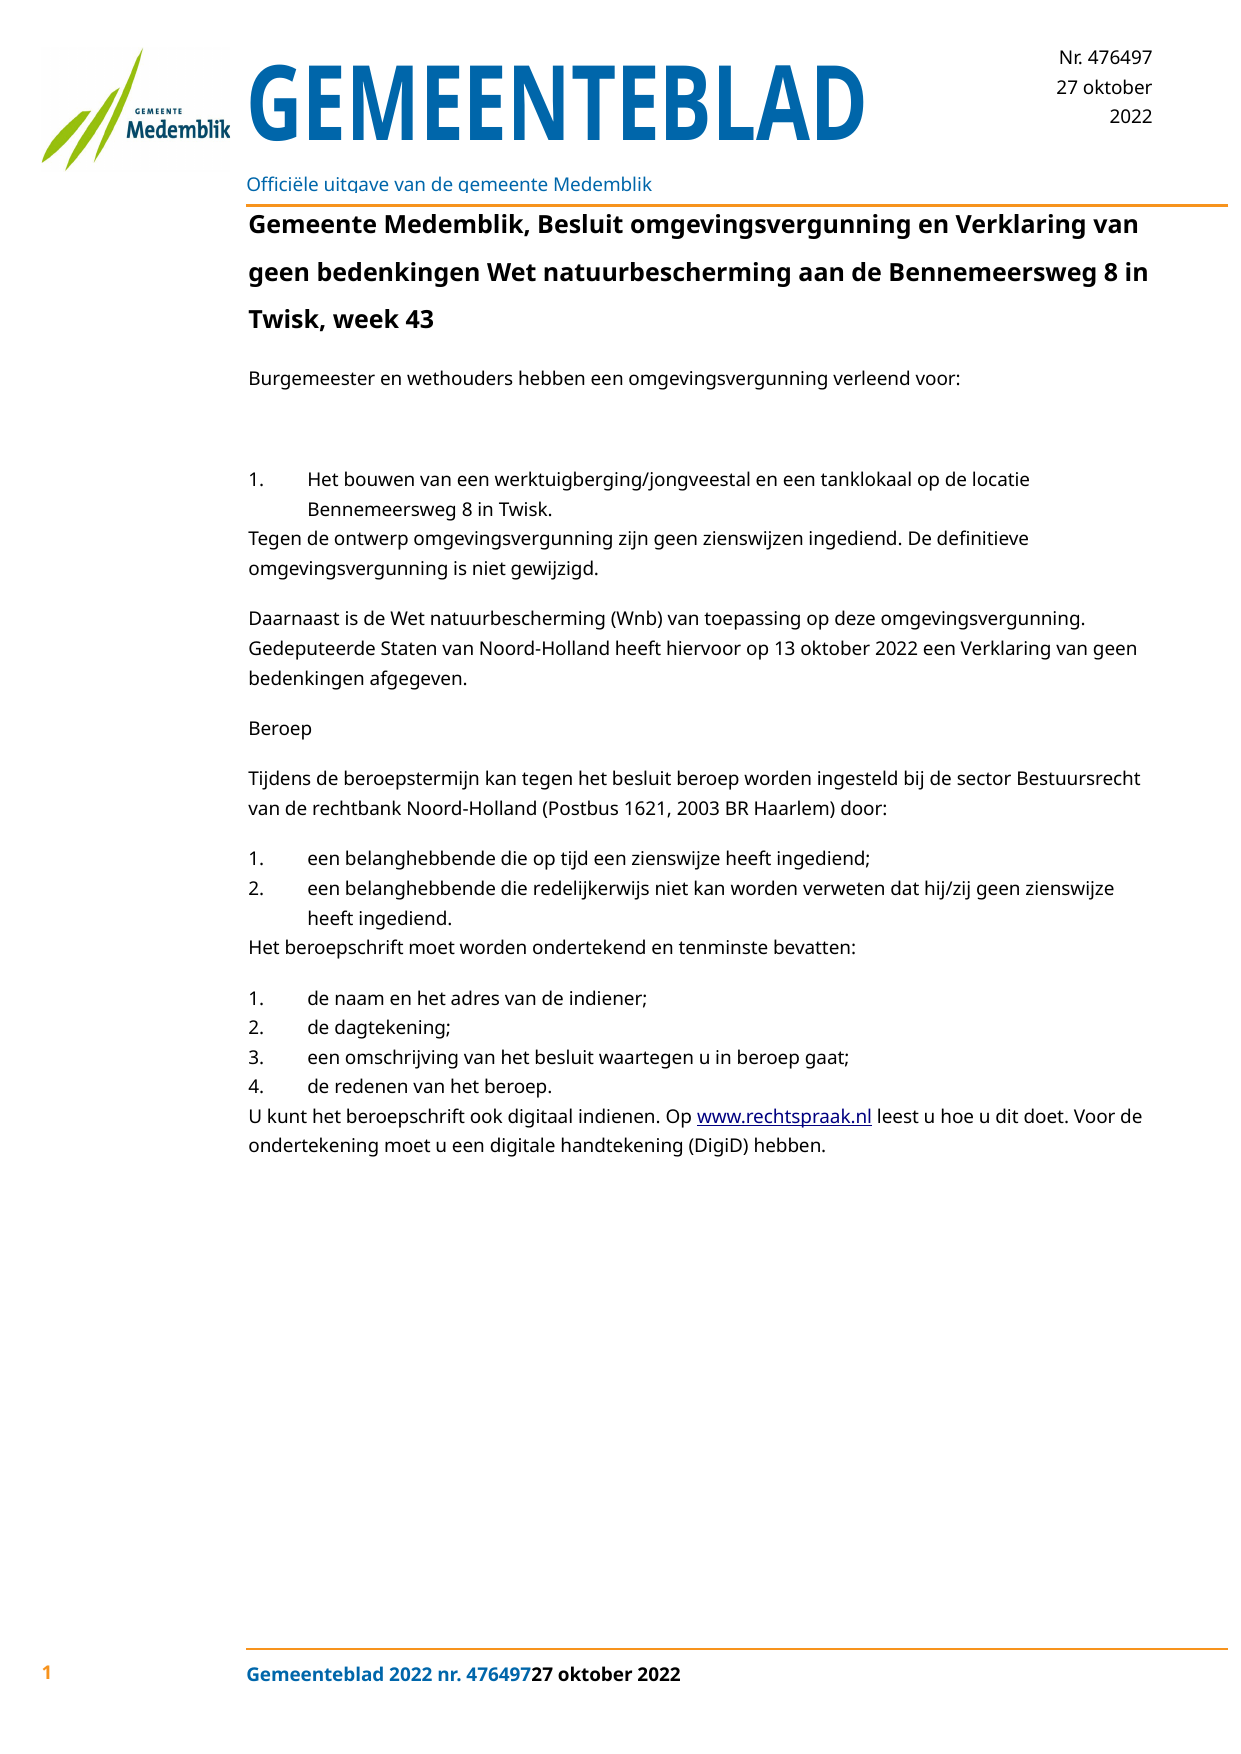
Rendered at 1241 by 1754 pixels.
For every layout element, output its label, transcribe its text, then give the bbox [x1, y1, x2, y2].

text Het beroepschrift moet worden ondertekend en tenminste bevatten: [248, 934, 1152, 960]
list een belanghebbende die op tijd een zienswijze heeft ingediend; [248, 846, 1152, 871]
list de redenen van het beroep. [248, 1073, 1152, 1099]
text Daarnaast is de Wet natuurbescherming (Wnb) van toepassing op deze omgevingsvergunning. Gedeputeerde Staten van Noord-Holland heeft hiervoor op 13 oktober 2022 een Verklaring van geen bedenkingen afgegeven. [248, 606, 1152, 690]
text U kunt het beroepschrift ook digitaal indienen. Op www.rechtspraak.nl leest u hoe u dit doet. Voor de ondertekening moet u een digitale handtekening (DigiD) hebben. [248, 1103, 1152, 1158]
text Burgemeester en wethouders hebben een omgevingsvergunning verleend voor: [248, 366, 1152, 391]
list de dagtekening; [248, 1014, 1152, 1040]
text Beroep [248, 715, 1152, 741]
picture [41, 47, 231, 172]
list een belanghebbende die redelijkerwijs niet kan worden verweten dat hij/zij geen zienswijze heeft ingediend. [248, 875, 1152, 930]
text Gemeente Medemblik, Besluit omgevingsvergunning en Verklaring van geen bedenkingen Wet natuurbescherming aan de Bennemeersweg 8 in Twisk, week 43 [248, 207, 1152, 336]
list de naam en het adres van de indiener; [248, 985, 1152, 1010]
list een omschrijving van het besluit waartegen u in beroep gaat; [248, 1044, 1152, 1069]
list Het bouwen van een werktuigberging/jongveestal en een tanklokaal op de locatie Bennemeersweg 8 in Twisk. [248, 466, 1152, 522]
text Tijdens de beroepstermijn kan tegen het besluit beroep worden ingesteld bij de sector Bestuursrecht van de rechtbank Noord-Holland (Postbus 1621, 2003 BR Haarlem) door: [248, 766, 1152, 821]
text Tegen de ontwerp omgevingsvergunning zijn geen zienswijzen ingediend. De definitieve omgevingsvergunning is niet gewijzigd. [248, 526, 1152, 581]
